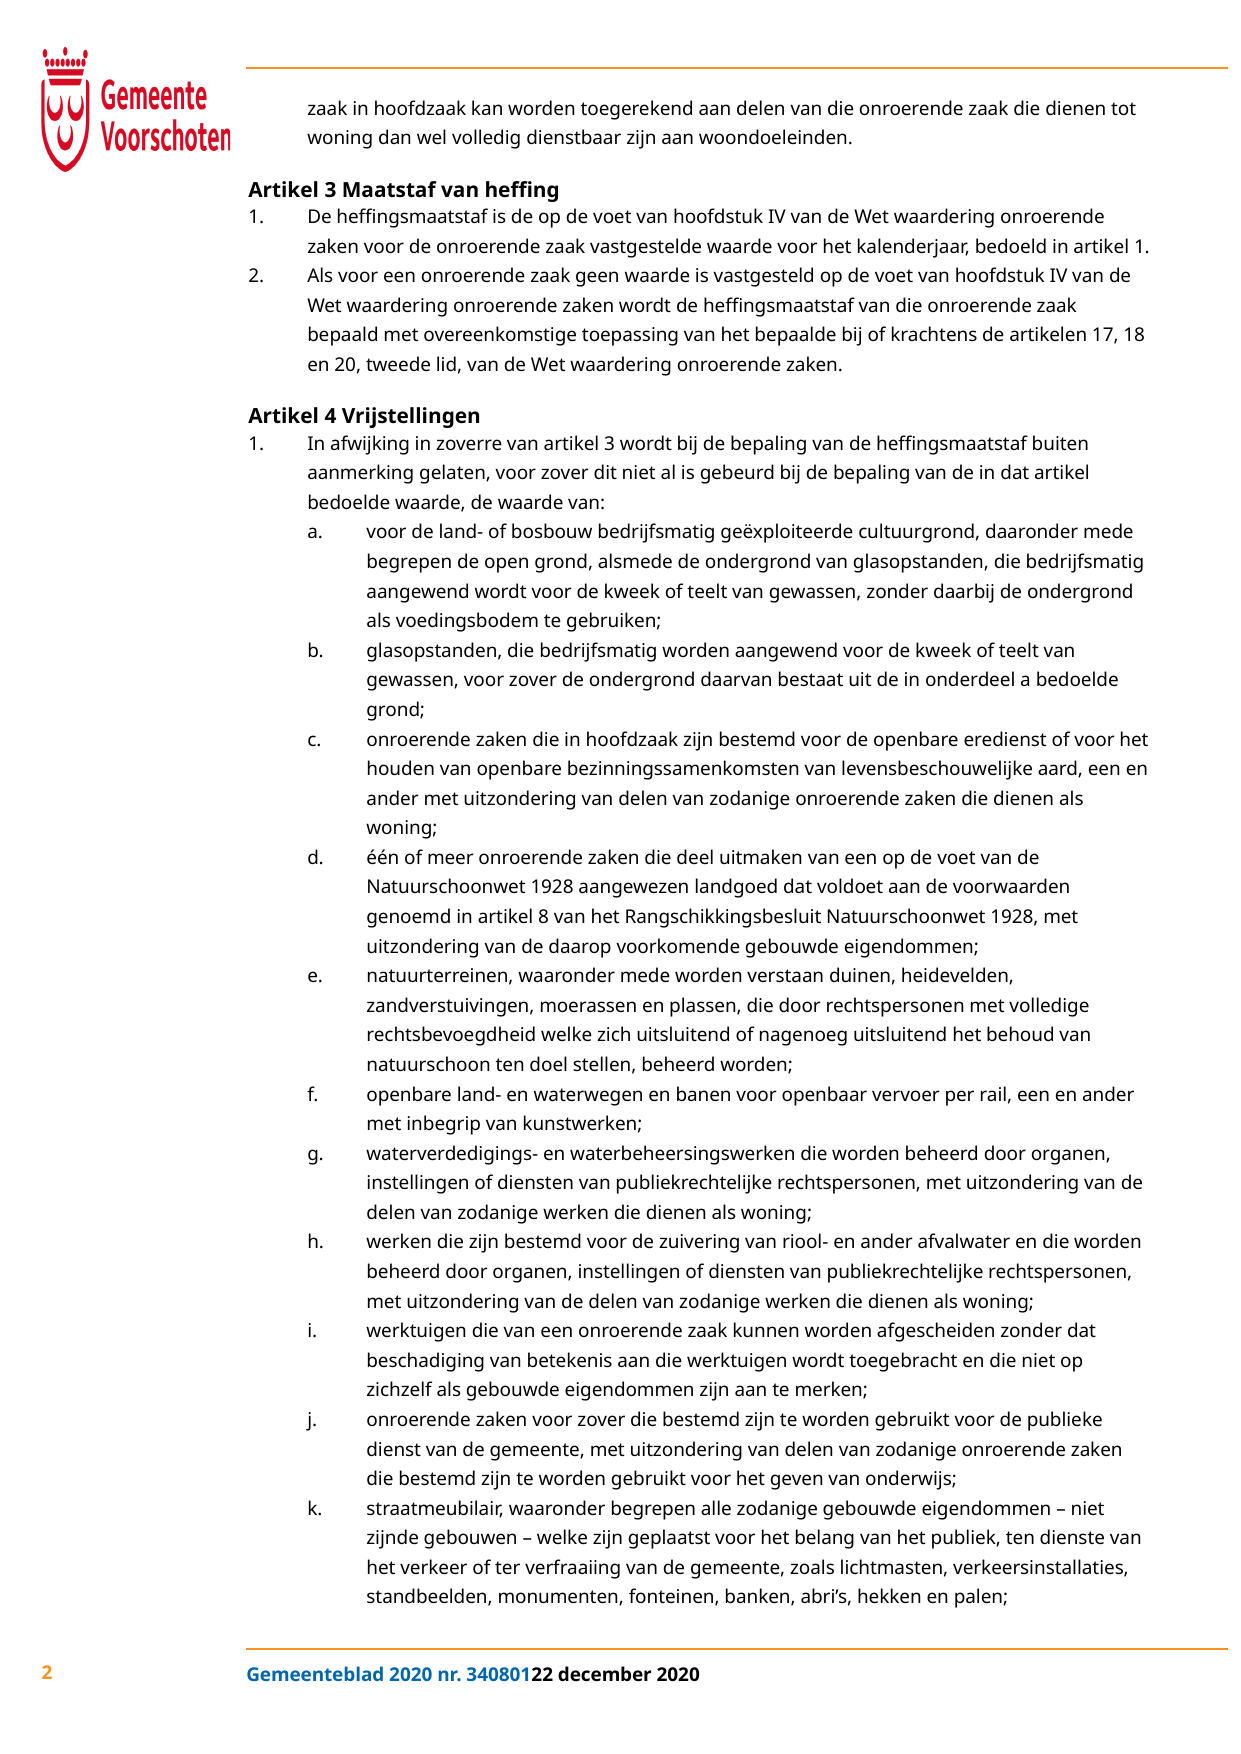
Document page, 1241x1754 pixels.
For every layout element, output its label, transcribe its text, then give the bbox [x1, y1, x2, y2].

list werktuigen die van een onroerende zaak kunnen worden afgescheiden zonder dat beschadiging van betekenis aan die werktuigen wordt toegebracht en die niet op zichzelf als gebouwde eigendommen zijn aan te merken; [307, 1317, 1152, 1402]
text Artikel 3 Maatstaf van heffing [248, 175, 1152, 203]
list openbare land- en waterwegen en banen voor openbaar vervoer per rail, een en ander met inbegrip van kunstwerken; [307, 1081, 1152, 1136]
list zaak in hoofdzaak kan worden toegerekend aan delen van die onroerende zaak die dienen tot woning dan wel volledig dienstbaar zijn aan woondoeleinden. [248, 95, 1152, 150]
list natuurterreinen, waaronder mede worden verstaan duinen, heidevelden, zandverstuivingen, moerassen en plassen, die door rechtspersonen met volledige rechtsbevoegdheid welke zich uitsluitend of nagenoeg uitsluitend het behoud van natuurschoon ten doel stellen, beheerd worden; [307, 962, 1152, 1077]
list glasopstanden, die bedrijfsmatig worden aangewend voor de kweek of teelt van gewassen, voor zover de ondergrond daarvan bestaat uit de in onderdeel a bedoelde grond; [307, 637, 1152, 722]
text Artikel 4 Vrijstellingen [248, 402, 1152, 430]
list onroerende zaken voor zover die bestemd zijn te worden gebruikt voor de publieke dienst van de gemeente, met uitzondering van delen van zodanige onroerende zaken die bestemd zijn te worden gebruikt voor het geven van onderwijs; [307, 1406, 1152, 1491]
list Als voor een onroerende zaak geen waarde is vastgesteld op de voet van hoofdstuk IV van de Wet waardering onroerende zaken wordt de heffingsmaatstaf van die onroerende zaak bepaald met overeenkomstige toepassing van het bepaalde bij of krachtens de artikelen 17, 18 en 20, tweede lid, van de Wet waardering onroerende zaken. [248, 262, 1152, 377]
list De heffingsmaatstaf is de op de voet van hoofdstuk IV van de Wet waardering onroerende zaken voor de onroerende zaak vastgestelde waarde voor het kalenderjaar, bedoeld in artikel 1. [248, 203, 1152, 258]
picture [41, 47, 231, 172]
list straatmeubilair, waaronder begrepen alle zodanige gebouwde eigendommen – niet zijnde gebouwen – welke zijn geplaatst voor het belang van het publiek, ten dienste van het verkeer of ter verfraaiing van de gemeente, zoals lichtmasten, verkeersinstallaties, standbeelden, monumenten, fonteinen, banken, abri’s, hekken en palen; [307, 1495, 1152, 1609]
list één of meer onroerende zaken die deel uitmaken van een op de voet van de Natuurschoonwet 1928 aangewezen landgoed dat voldoet aan de voorwaarden genoemd in artikel 8 van het Rangschikkingsbesluit Natuurschoonwet 1928, met uitzondering van de daarop voorkomende gebouwde eigendommen; [307, 844, 1152, 959]
list waterverdedigings- en waterbeheersingswerken die worden beheerd door organen, instellingen of diensten van publiekrechtelijke rechtspersonen, met uitzondering van de delen van zodanige werken die dienen als woning; [307, 1140, 1152, 1225]
list werken die zijn bestemd voor de zuivering van riool- en ander afvalwater en die worden beheerd door organen, instellingen of diensten van publiekrechtelijke rechtspersonen, met uitzondering van de delen van zodanige werken die dienen als woning; [307, 1229, 1152, 1314]
list In afwijking in zoverre van artikel 3 wordt bij de bepaling van de heffingsmaatstaf buiten aanmerking gelaten, voor zover dit niet al is gebeurd bij de bepaling van de in dat artikel bedoelde waarde, de waarde van: [248, 430, 1152, 515]
list voor de land- of bosbouw bedrijfsmatig geëxploiteerde cultuurgrond, daaronder mede begrepen de open grond, alsmede de ondergrond van glasopstanden, die bedrijfsmatig aangewend wordt voor de kweek of teelt van gewassen, zonder daarbij de ondergrond als voedingsbodem te gebruiken; [307, 519, 1152, 633]
list onroerende zaken die in hoofdzaak zijn bestemd voor de openbare eredienst of voor het houden van openbare bezinningssamenkomsten van levensbeschouwelijke aard, een en ander met uitzondering van delen van zodanige onroerende zaken die dienen als woning; [307, 726, 1152, 840]
